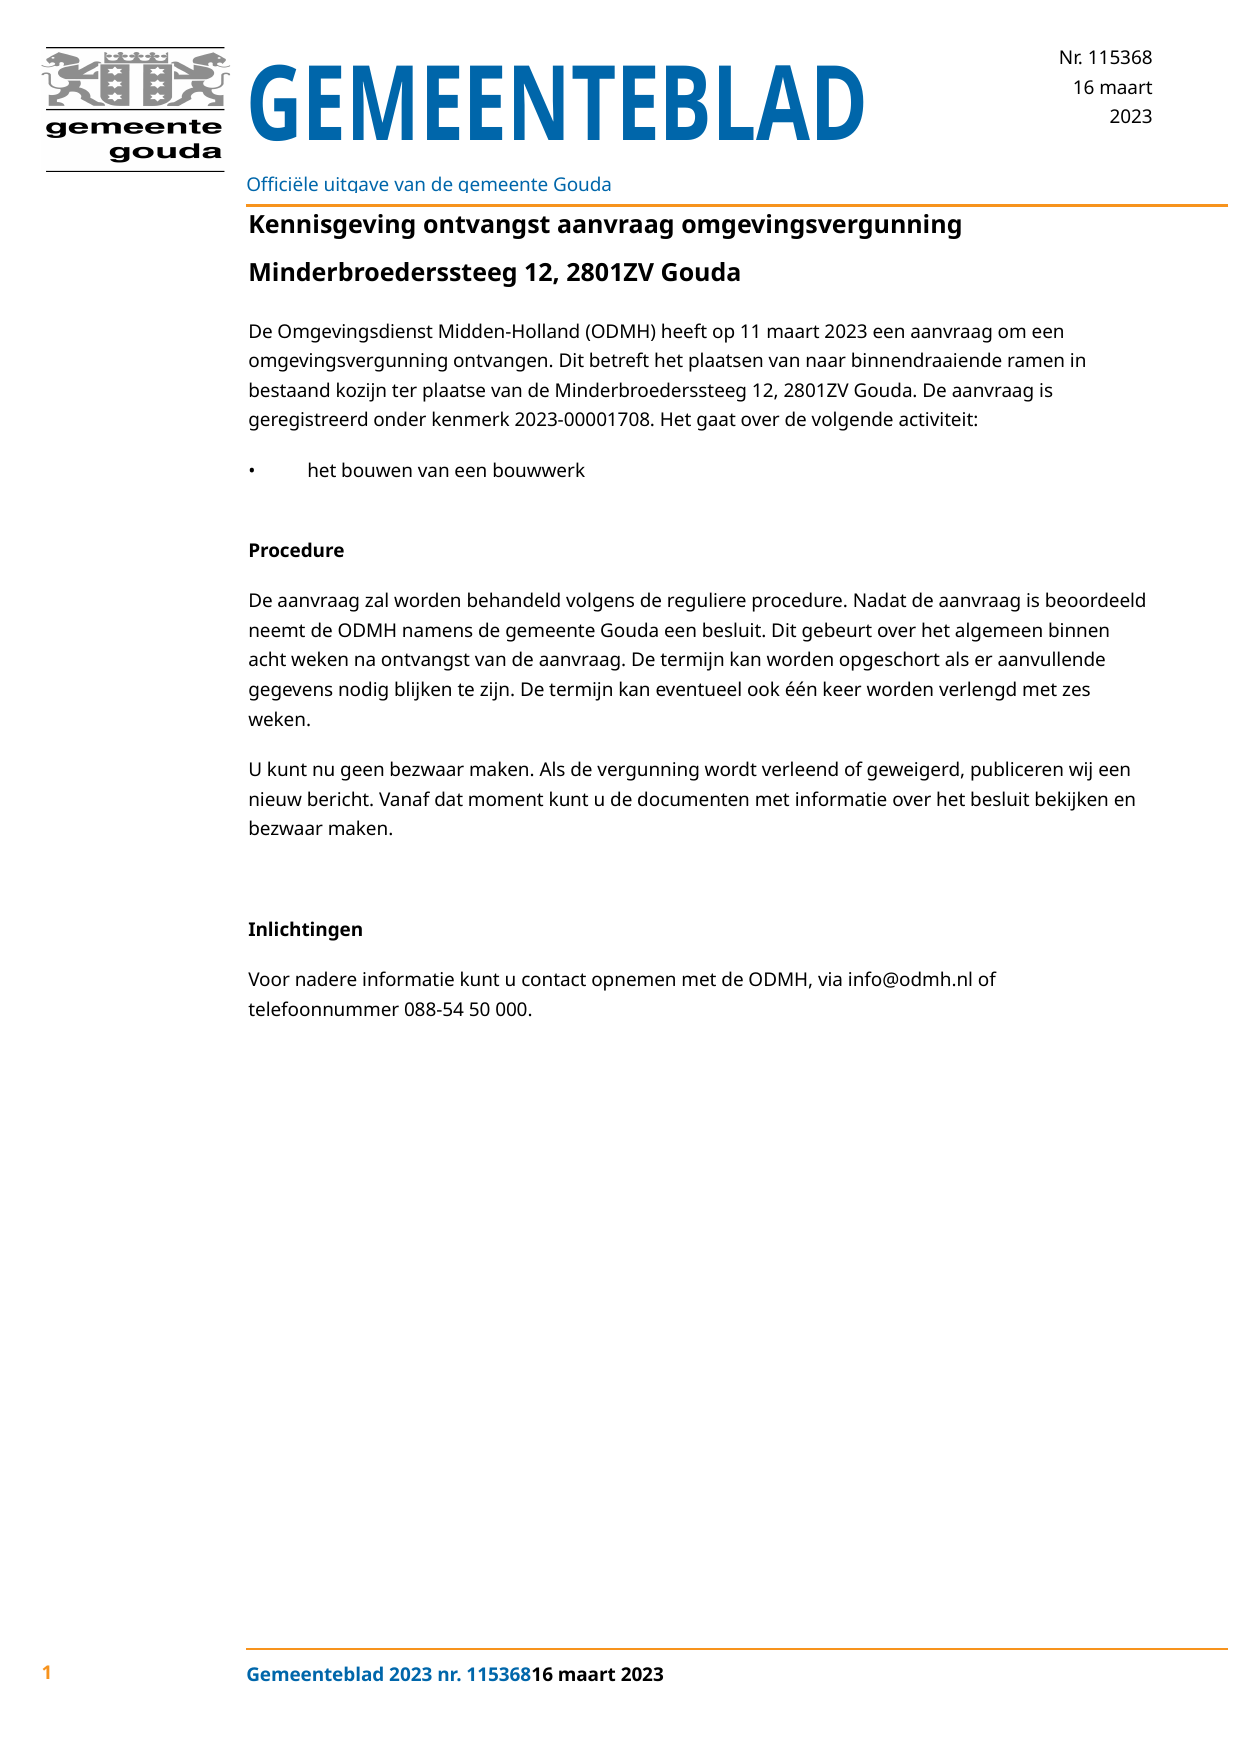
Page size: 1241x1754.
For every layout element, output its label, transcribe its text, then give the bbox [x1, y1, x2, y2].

list het bouwen van een bouwwerk [248, 457, 1152, 483]
text Procedure [248, 537, 1152, 563]
text De Omgevingsdienst Midden-Holland (ODMH) heeft op 11 maart 2023 een aanvraag om een omgevingsvergunning ontvangen. Dit betreft het plaatsen van naar binnendraaiende ramen in bestaand kozijn ter plaatse van de Minderbroederssteeg 12, 2801ZV Gouda. De aanvraag is geregistreerd onder kenmerk 2023-00001708. Het gaat over de volgende activiteit: [248, 318, 1152, 432]
text Voor nadere informatie kunt u contact opnemen met de ODMH, via info@odmh.nl of telefoonnummer 088-54 50 000. [248, 967, 1152, 1022]
text De aanvraag zal worden behandeld volgens de reguliere procedure. Nadat de aanvraag is beoordeeld neemt de ODMH namens de gemeente Gouda een besluit. Dit gebeurt over het algemeen binnen acht weken na ontvangst van de aanvraag. De termijn kan worden opgeschort als er aanvullende gegevens nodig blijken te zijn. De termijn kan eventueel ook één keer worden verlengd met zes weken. [248, 587, 1152, 732]
text Inlichtingen [248, 916, 1152, 942]
text Kennisgeving ontvangst aanvraag omgevingsvergunning Minderbroederssteeg 12, 2801ZV Gouda [248, 207, 1152, 288]
text U kunt nu geen bezwaar maken. Als de vergunning wordt verleend of geweigerd, publiceren wij een nieuw bericht. Vanaf dat moment kunt u de documenten met informatie over het besluit bekijken en bezwaar maken. [248, 756, 1152, 841]
picture [41, 47, 231, 172]
